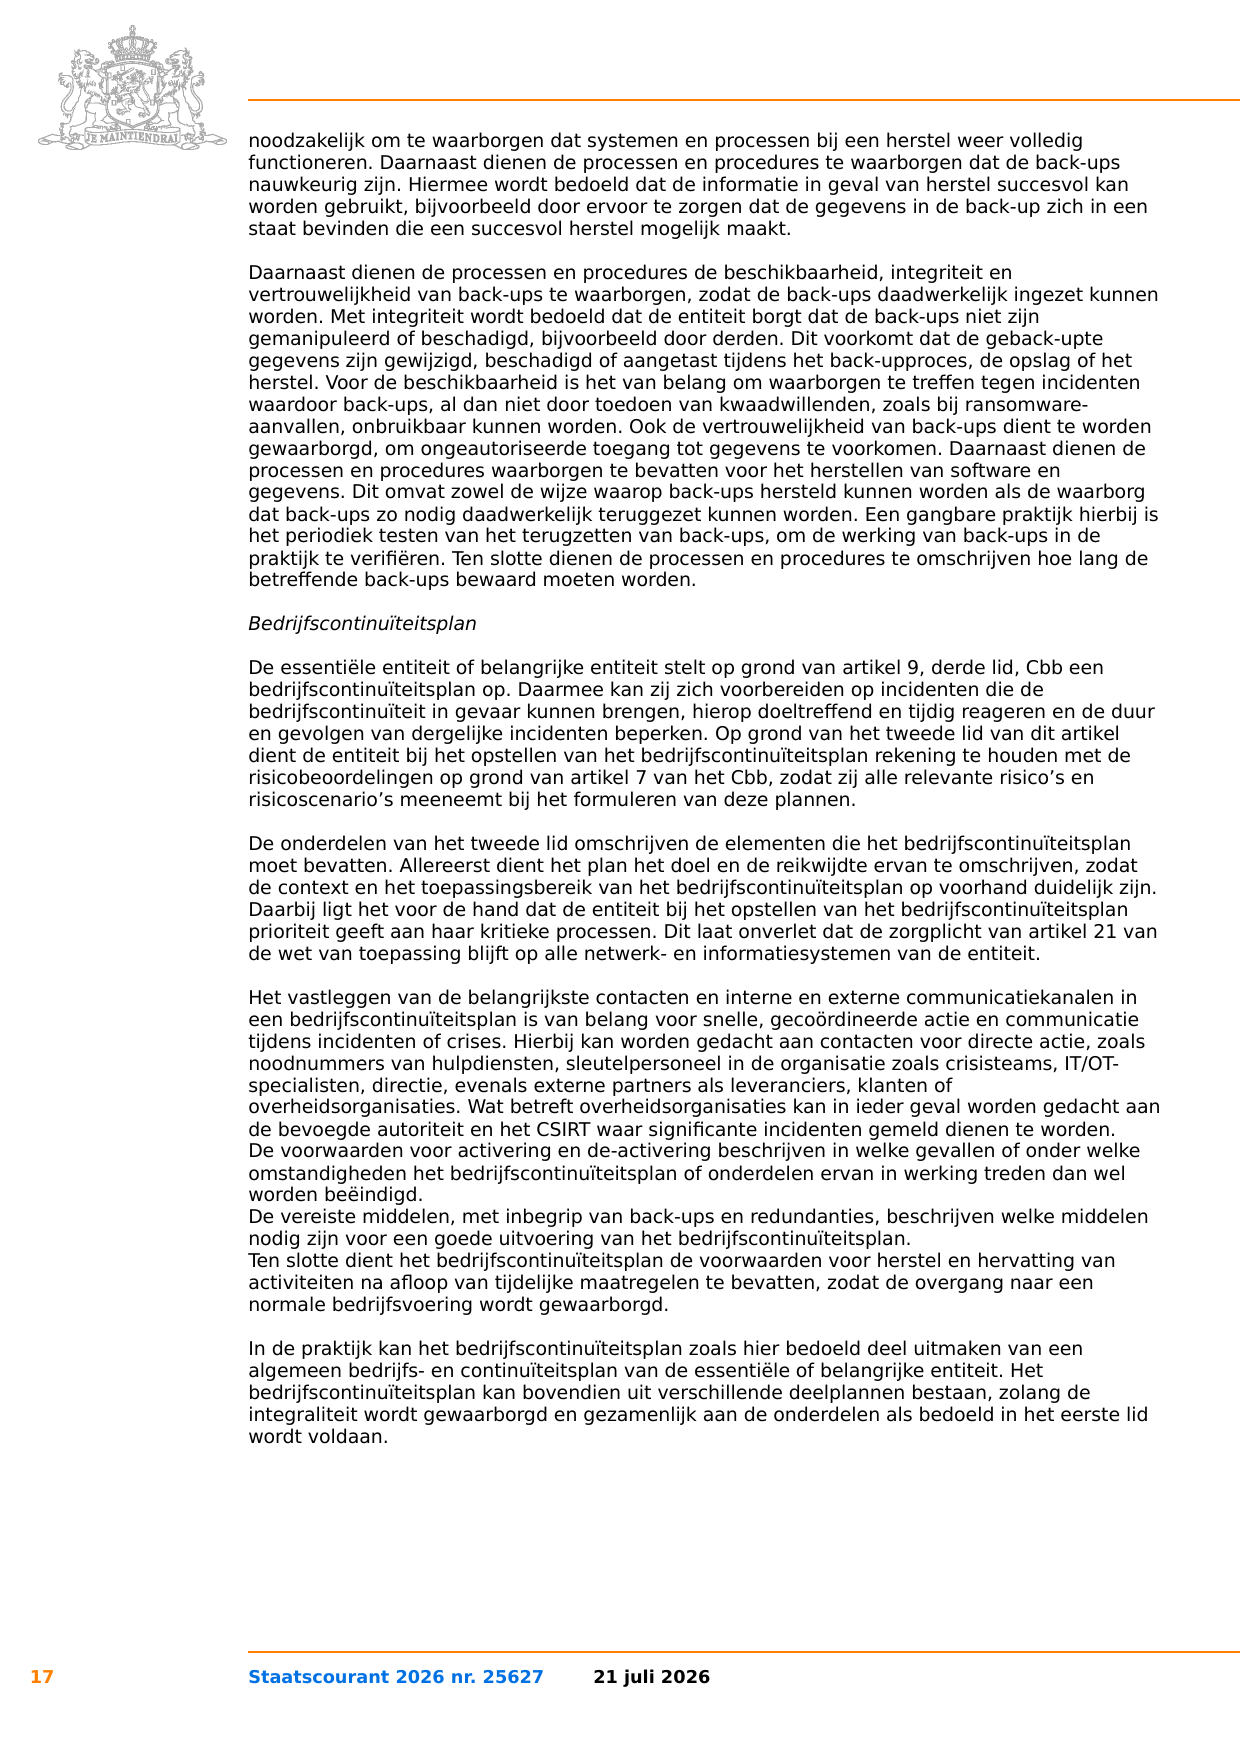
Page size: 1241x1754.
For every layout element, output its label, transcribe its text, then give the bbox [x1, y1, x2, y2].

text Ten slotte dient het bedrijfscontinuïteitsplan de voorwaarden voor herstel en hervatting van activiteiten na afloop van tijdelijke maatregelen te bevatten, zodat de overgang naar een normale bedrijfsvoering wordt gewaarborgd. [248, 1250, 1163, 1316]
text De vereiste middelen, met inbegrip van back-ups en redundanties, beschrijven welke middelen nodig zijn voor een goede uitvoering van het bedrijfscontinuïteitsplan. [248, 1206, 1163, 1250]
text In de praktijk kan het bedrijfscontinuïteitsplan zoals hier bedoeld deel uitmaken van een algemeen bedrijfs- en continuïteitsplan van de essentiële of belangrijke entiteit. Het bedrijfscontinuïteitsplan kan bovendien uit verschillende deelplannen bestaan, zolang de integraliteit wordt gewaarborgd en gezamenlijk aan de onderdelen als bedoeld in het eerste lid wordt voldaan. [248, 1338, 1163, 1448]
subtitle Bedrijfscontinuïteitsplan [248, 613, 1163, 635]
text De essentiële entiteit of belangrijke entiteit stelt op grond van artikel 9, derde lid, Cbb een bedrijfscontinuïteitsplan op. Daarmee kan zij zich voorbereiden op incidenten die de bedrijfscontinuïteit in gevaar kunnen brengen, hierop doeltreffend en tijdig reageren en de duur en gevolgen van dergelijke incidenten beperken. Op grond van het tweede lid van dit artikel dient de entiteit bij het opstellen van het bedrijfscontinuïteitsplan rekening te houden met de risicobeoordelingen op grond van artikel 7 van het Cbb, zodat zij alle relevante risico’s en risicoscenario’s meeneemt bij het formuleren van deze plannen. [248, 657, 1163, 811]
text Het vastleggen van de belangrijkste contacten en interne en externe communicatiekanalen in een bedrijfscontinuïteitsplan is van belang voor snelle, gecoördineerde actie en communicatie tijdens incidenten of crises. Hierbij kan worden gedacht aan contacten voor directe actie, zoals noodnummers van hulpdiensten, sleutelpersoneel in de organisatie zoals crisisteams, IT/OT-specialisten, directie, evenals externe partners als leveranciers, klanten of overheidsorganisaties. Wat betreft overheidsorganisaties kan in ieder geval worden gedacht aan de bevoegde autoriteit en het CSIRT waar significante incidenten gemeld dienen te worden. [248, 987, 1163, 1140]
text De voorwaarden voor activering en de-activering beschrijven in welke gevallen of onder welke omstandigheden het bedrijfscontinuïteitsplan of onderdelen ervan in werking treden dan wel worden beëindigd. [248, 1140, 1163, 1206]
text Daarnaast dienen de processen en procedures de beschikbaarheid, integriteit en vertrouwelijkheid van back-ups te waarborgen, zodat de back-ups daadwerkelijk ingezet kunnen worden. Met integriteit wordt bedoeld dat de entiteit borgt dat de back-ups niet zijn gemanipuleerd of beschadigd, bijvoorbeeld door derden. Dit voorkomt dat de geback-upte gegevens zijn gewijzigd, beschadigd of aangetast tijdens het back-upproces, de opslag of het herstel. Voor de beschikbaarheid is het van belang om waarborgen te treffen tegen incidenten waardoor back-ups, al dan niet door toedoen van kwaadwillenden, zoals bij ransomware-aanvallen, onbruikbaar kunnen worden. Ook de vertrouwelijkheid van back-ups dient te worden gewaarborgd, om ongeautoriseerde toegang tot gegevens te voorkomen. Daarnaast dienen de processen en procedures waarborgen te bevatten voor het herstellen van software en gegevens. Dit omvat zowel de wijze waarop back-ups hersteld kunnen worden als de waarborg dat back-ups zo nodig daadwerkelijk teruggezet kunnen worden. Een gangbare praktijk hierbij is het periodiek testen van het terugzetten van back-ups, om de werking van back-ups in de praktijk te verifiëren. Ten slotte dienen de processen en procedures te omschrijven hoe lang de betreffende back-ups bewaard moeten worden. [248, 262, 1163, 591]
text De onderdelen van het tweede lid omschrijven de elementen die het bedrijfscontinuïteitsplan moet bevatten. Allereerst dient het plan het doel en de reikwijdte ervan te omschrijven, zodat de context en het toepassingsbereik van het bedrijfscontinuïteitsplan op voorhand duidelijk zijn. Daarbij ligt het voor de hand dat de entiteit bij het opstellen van het bedrijfscontinuïteitsplan prioriteit geeft aan haar kritieke processen. Dit laat onverlet dat de zorgplicht van artikel 21 van de wet van toepassing blijft op alle netwerk- en informatiesystemen van de entiteit. [248, 833, 1163, 965]
picture [38, 25, 227, 150]
text noodzakelijk om te waarborgen dat systemen en processen bij een herstel weer volledig functioneren. Daarnaast dienen de processen en procedures te waarborgen dat de back-ups nauwkeurig zijn. Hiermee wordt bedoeld dat de informatie in geval van herstel succesvol kan worden gebruikt, bijvoorbeeld door ervoor te zorgen dat de gegevens in de back-up zich in een staat bevinden die een succesvol herstel mogelijk maakt. [248, 130, 1163, 240]
